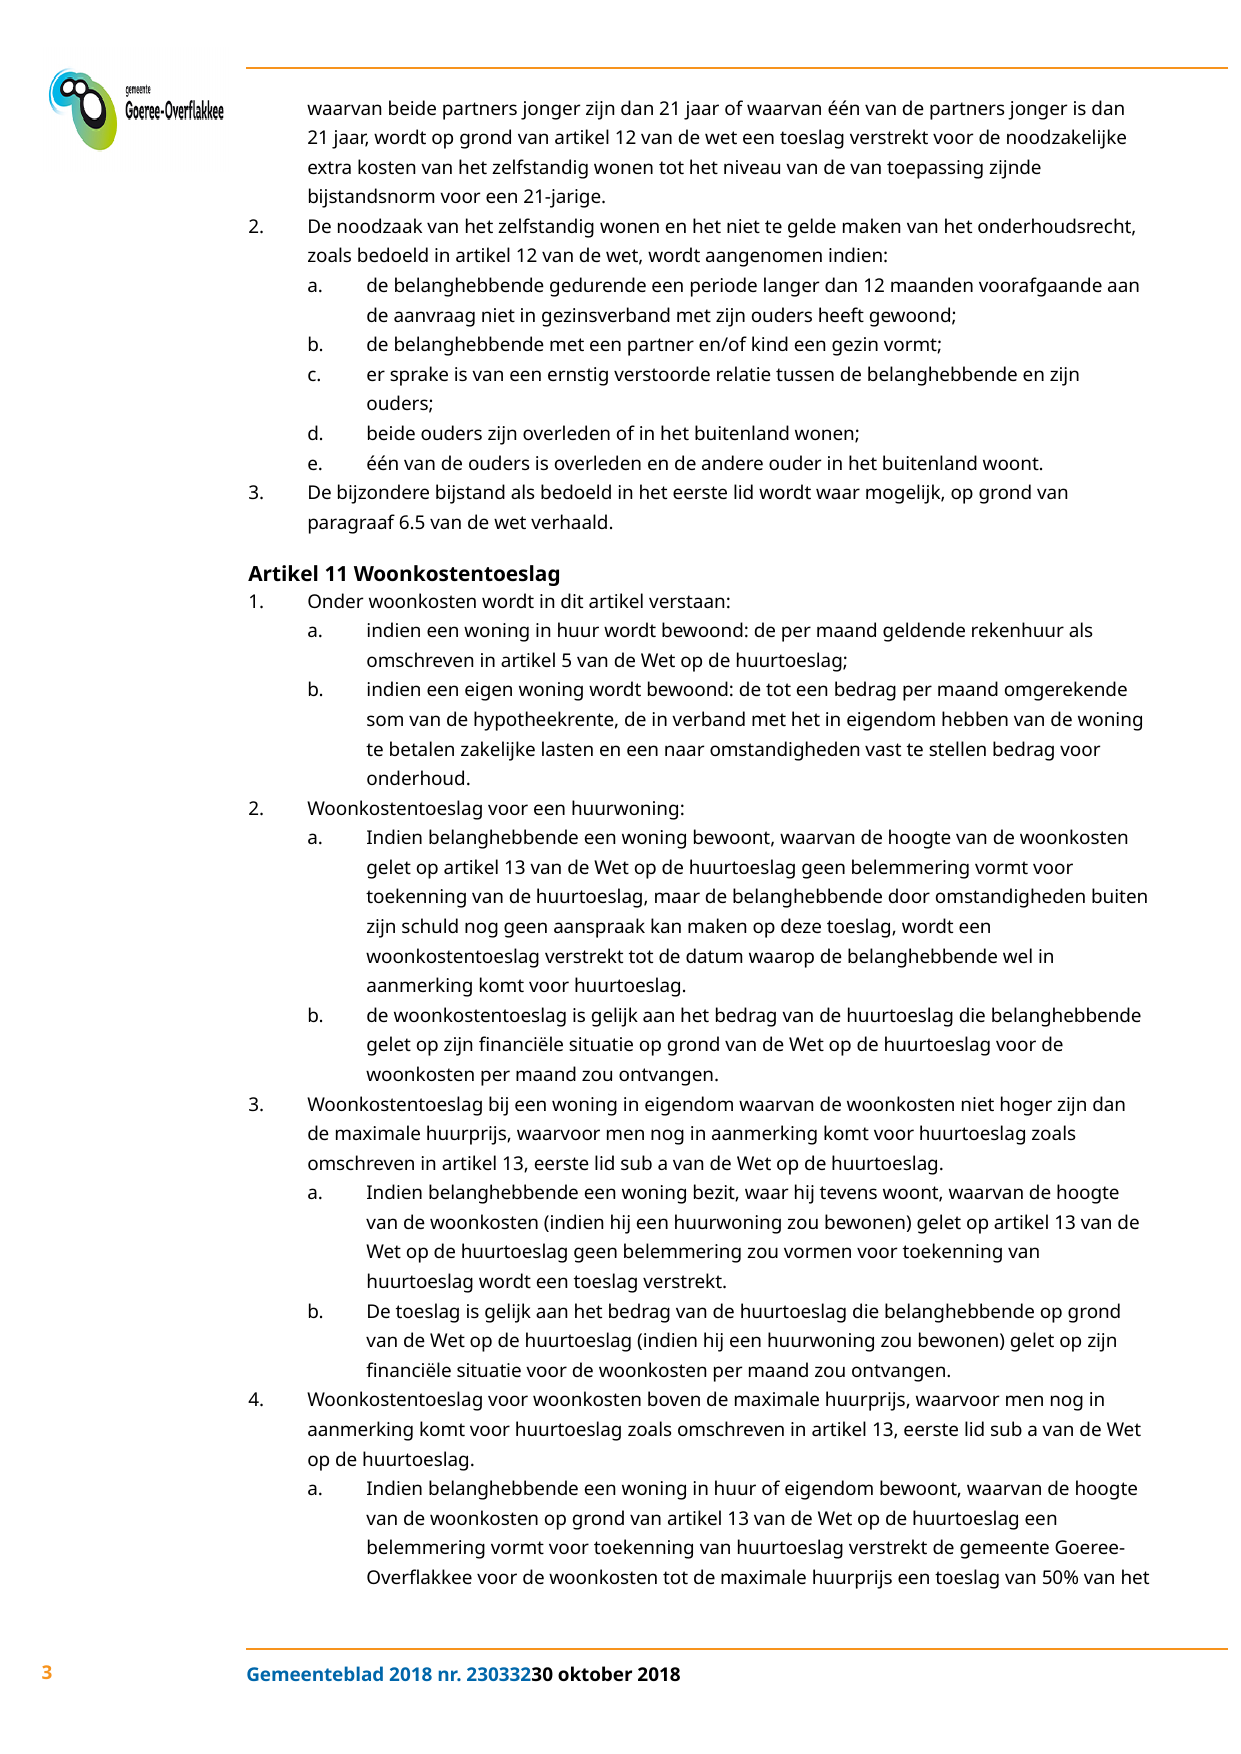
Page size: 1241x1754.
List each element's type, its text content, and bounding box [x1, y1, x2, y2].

list één van de ouders is overleden en de andere ouder in het buitenland woont. [307, 450, 1152, 476]
list beide ouders zijn overleden of in het buitenland wonen; [307, 420, 1152, 446]
list indien een woning in huur wordt bewoond: de per maand geldende rekenhuur als omschreven in artikel 5 van de Wet op de huurtoeslag; [307, 617, 1152, 673]
list Indien belanghebbende een woning bezit, waar hij tevens woont, waarvan de hoogte van de woonkosten (indien hij een huurwoning zou bewonen) gelet op artikel 13 van de Wet op de huurtoeslag geen belemmering zou vormen voor toekenning van huurtoeslag wordt een toeslag verstrekt. [307, 1179, 1152, 1294]
list De noodzaak van het zelfstandig wonen en het niet te gelde maken van het onderhoudsrecht, zoals bedoeld in artikel 12 van de wet, wordt aangenomen indien: [248, 213, 1152, 268]
list waarvan beide partners jonger zijn dan 21 jaar of waarvan één van de partners jonger is dan 21 jaar, wordt op grond van artikel 12 van de wet een toeslag verstrekt voor de noodzakelijke extra kosten van het zelfstandig wonen tot het niveau van de van toepassing zijnde bijstandsnorm voor een 21-jarige. [248, 95, 1152, 209]
list Woonkostentoeslag bij een woning in eigendom waarvan de woonkosten niet hoger zijn dan de maximale huurprijs, waarvoor men nog in aanmerking komt voor huurtoeslag zoals omschreven in artikel 13, eerste lid sub a van de Wet op de huurtoeslag. [248, 1091, 1152, 1176]
list Indien belanghebbende een woning in huur of eigendom bewoont, waarvan de hoogte van de woonkosten op grond van artikel 13 van de Wet op de huurtoeslag een belemmering vormt voor toekenning van huurtoeslag verstrekt de gemeente Goeree-Overflakkee voor de woonkosten tot de maximale huurprijs een toeslag van 50% van het [307, 1475, 1152, 1590]
list de belanghebbende met een partner en/of kind een gezin vormt; [307, 331, 1152, 357]
text Artikel 11 Woonkostentoeslag [248, 559, 1152, 588]
list Woonkostentoeslag voor een huurwoning: [248, 795, 1152, 821]
list De bijzondere bijstand als bedoeld in het eerste lid wordt waar mogelijk, op grond van paragraaf 6.5 van de wet verhaald. [248, 479, 1152, 535]
list indien een eigen woning wordt bewoond: de tot een bedrag per maand omgerekende som van de hypotheekrente, de in verband met het in eigendom hebben van de woning te betalen zakelijke lasten en een naar omstandigheden vast te stellen bedrag voor onderhoud. [307, 677, 1152, 791]
list Woonkostentoeslag voor woonkosten boven de maximale huurprijs, waarvoor men nog in aanmerking komt voor huurtoeslag zoals omschreven in artikel 13, eerste lid sub a van de Wet op de huurtoeslag. [248, 1387, 1152, 1471]
list er sprake is van een ernstig verstoorde relatie tussen de belanghebbende en zijn ouders; [307, 361, 1152, 416]
list Onder woonkosten wordt in dit artikel verstaan: [248, 588, 1152, 613]
picture [41, 47, 231, 172]
list de belanghebbende gedurende een periode langer dan 12 maanden voorafgaande aan de aanvraag niet in gezinsverband met zijn ouders heeft gewoond; [307, 272, 1152, 328]
list Indien belanghebbende een woning bewoont, waarvan de hoogte van de woonkosten gelet op artikel 13 van de Wet op de huurtoeslag geen belemmering vormt voor toekenning van de huurtoeslag, maar de belanghebbende door omstandigheden buiten zijn schuld nog geen aanspraak kan maken op deze toeslag, wordt een woonkostentoeslag verstrekt tot de datum waarop de belanghebbende wel in aanmerking komt voor huurtoeslag. [307, 824, 1152, 998]
list De toeslag is gelijk aan het bedrag van de huurtoeslag die belanghebbende op grond van de Wet op de huurtoeslag (indien hij een huurwoning zou bewonen) gelet op zijn financiële situatie voor de woonkosten per maand zou ontvangen. [307, 1298, 1152, 1383]
list de woonkostentoeslag is gelijk aan het bedrag van de huurtoeslag die belanghebbende gelet op zijn financiële situatie op grond van de Wet op de huurtoeslag voor de woonkosten per maand zou ontvangen. [307, 1002, 1152, 1087]
